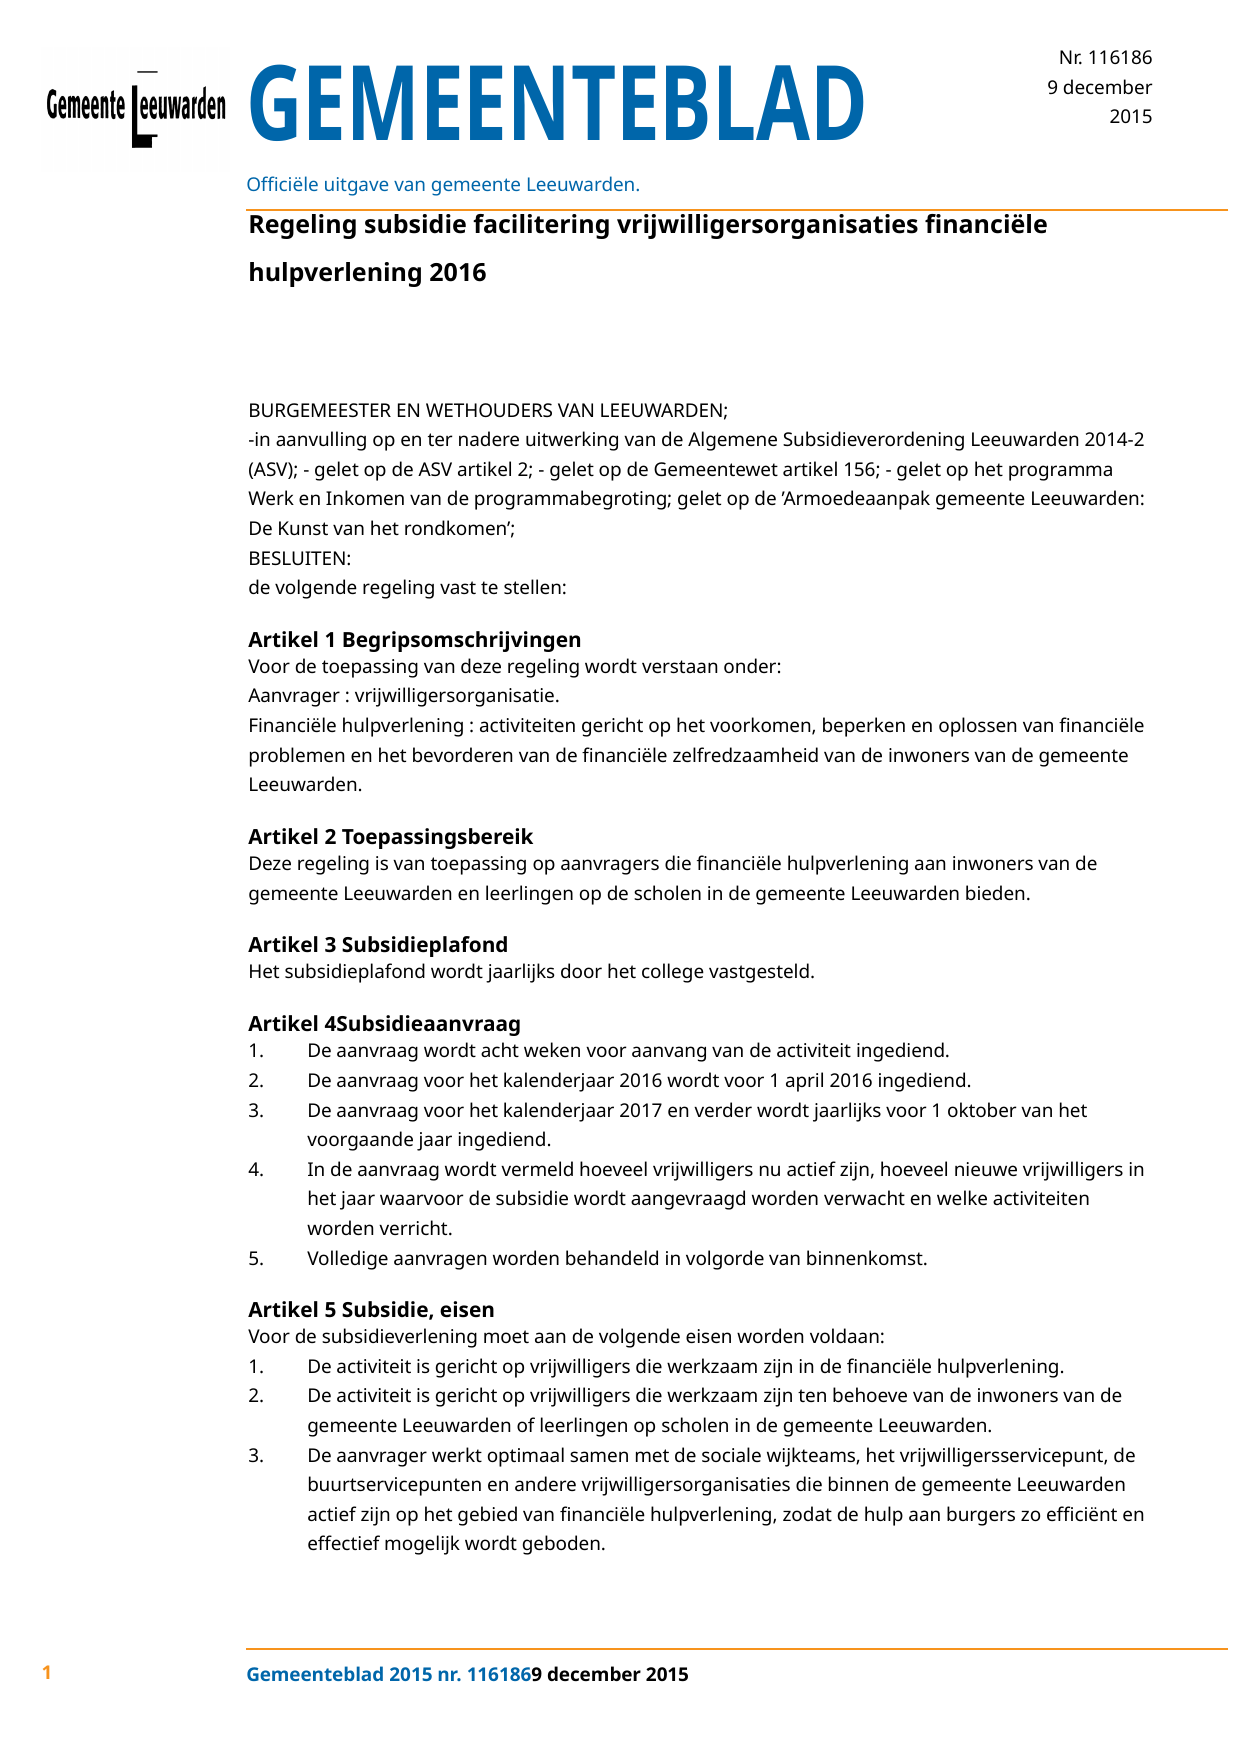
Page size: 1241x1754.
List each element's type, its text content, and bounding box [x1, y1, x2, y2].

text Voor de toepassing van deze regeling wordt verstaan onder: [248, 653, 1152, 679]
text Voor de subsidieverlening moet aan de volgende eisen worden voldaan: [248, 1323, 1152, 1349]
text Aanvrager : vrijwilligersorganisatie. [248, 683, 1152, 708]
list De aanvraag voor het kalenderjaar 2016 wordt voor 1 april 2016 ingediend. [248, 1067, 1152, 1093]
list De aanvrager werkt optimaal samen met de sociale wijkteams, het vrijwilligersservicepunt, de buurtservicepunten en andere vrijwilligersorganisaties die binnen de gemeente Leeuwarden actief zijn op het gebied van financiële hulpverlening, zodat de hulp aan burgers zo efficiënt en effectief mogelijk wordt geboden. [248, 1442, 1152, 1556]
text Artikel 3 Subsidieplafond [248, 930, 1152, 959]
list Volledige aanvragen worden behandeld in volgorde van binnenkomst. [248, 1245, 1152, 1270]
text BURGEMEESTER EN WETHOUDERS VAN LEEUWARDEN; [248, 397, 1152, 422]
text Financiële hulpverlening : activiteiten gericht op het voorkomen, beperken en oplossen van financiële problemen en het bevorderen van de financiële zelfredzaamheid van de inwoners van de gemeente Leeuwarden. [248, 712, 1152, 797]
text BESLUITEN: [248, 545, 1152, 570]
text Artikel 2 Toepassingsbereik [248, 822, 1152, 850]
list De aanvraag voor het kalenderjaar 2017 en verder wordt jaarlijks voor 1 oktober van het voorgaande jaar ingediend. [248, 1097, 1152, 1152]
text Artikel 1 Begripsomschrijvingen [248, 625, 1152, 653]
list De aanvraag wordt acht weken voor aanvang van de activiteit ingediend. [248, 1038, 1152, 1063]
text de volgende regeling vast te stellen: [248, 574, 1152, 600]
list In de aanvraag wordt vermeld hoeveel vrijwilligers nu actief zijn, hoeveel nieuwe vrijwilligers in het jaar waarvoor de subsidie wordt aangevraagd worden verwacht en welke activiteiten worden verricht. [248, 1156, 1152, 1241]
text Regeling subsidie facilitering vrijwilligersorganisaties financiële hulpverlening 2016 [248, 211, 1152, 288]
text Deze regeling is van toepassing op aanvragers die financiële hulpverlening aan inwoners van de gemeente Leeuwarden en leerlingen op de scholen in de gemeente Leeuwarden bieden. [248, 850, 1152, 906]
text Het subsidieplafond wordt jaarlijks door het college vastgesteld. [248, 959, 1152, 984]
picture [41, 47, 231, 172]
text Artikel 4Subsidieaanvraag [248, 1009, 1152, 1038]
text Artikel 5 Subsidie, eisen [248, 1295, 1152, 1323]
list De activiteit is gericht op vrijwilligers die werkzaam zijn in de financiële hulpverlening. [248, 1353, 1152, 1379]
list De activiteit is gericht op vrijwilligers die werkzaam zijn ten behoeve van de inwoners van de gemeente Leeuwarden of leerlingen op scholen in de gemeente Leeuwarden. [248, 1383, 1152, 1438]
text -in aanvulling op en ter nadere uitwerking van de Algemene Subsidieverordening Leeuwarden 2014-2 (ASV); - gelet op de ASV artikel 2; - gelet op de Gemeentewet artikel 156; - gelet op het programma Werk en Inkomen van de programmabegroting; gelet op de ’Armoedeaanpak gemeente Leeuwarden: De Kunst van het rondkomen’; [248, 426, 1152, 541]
